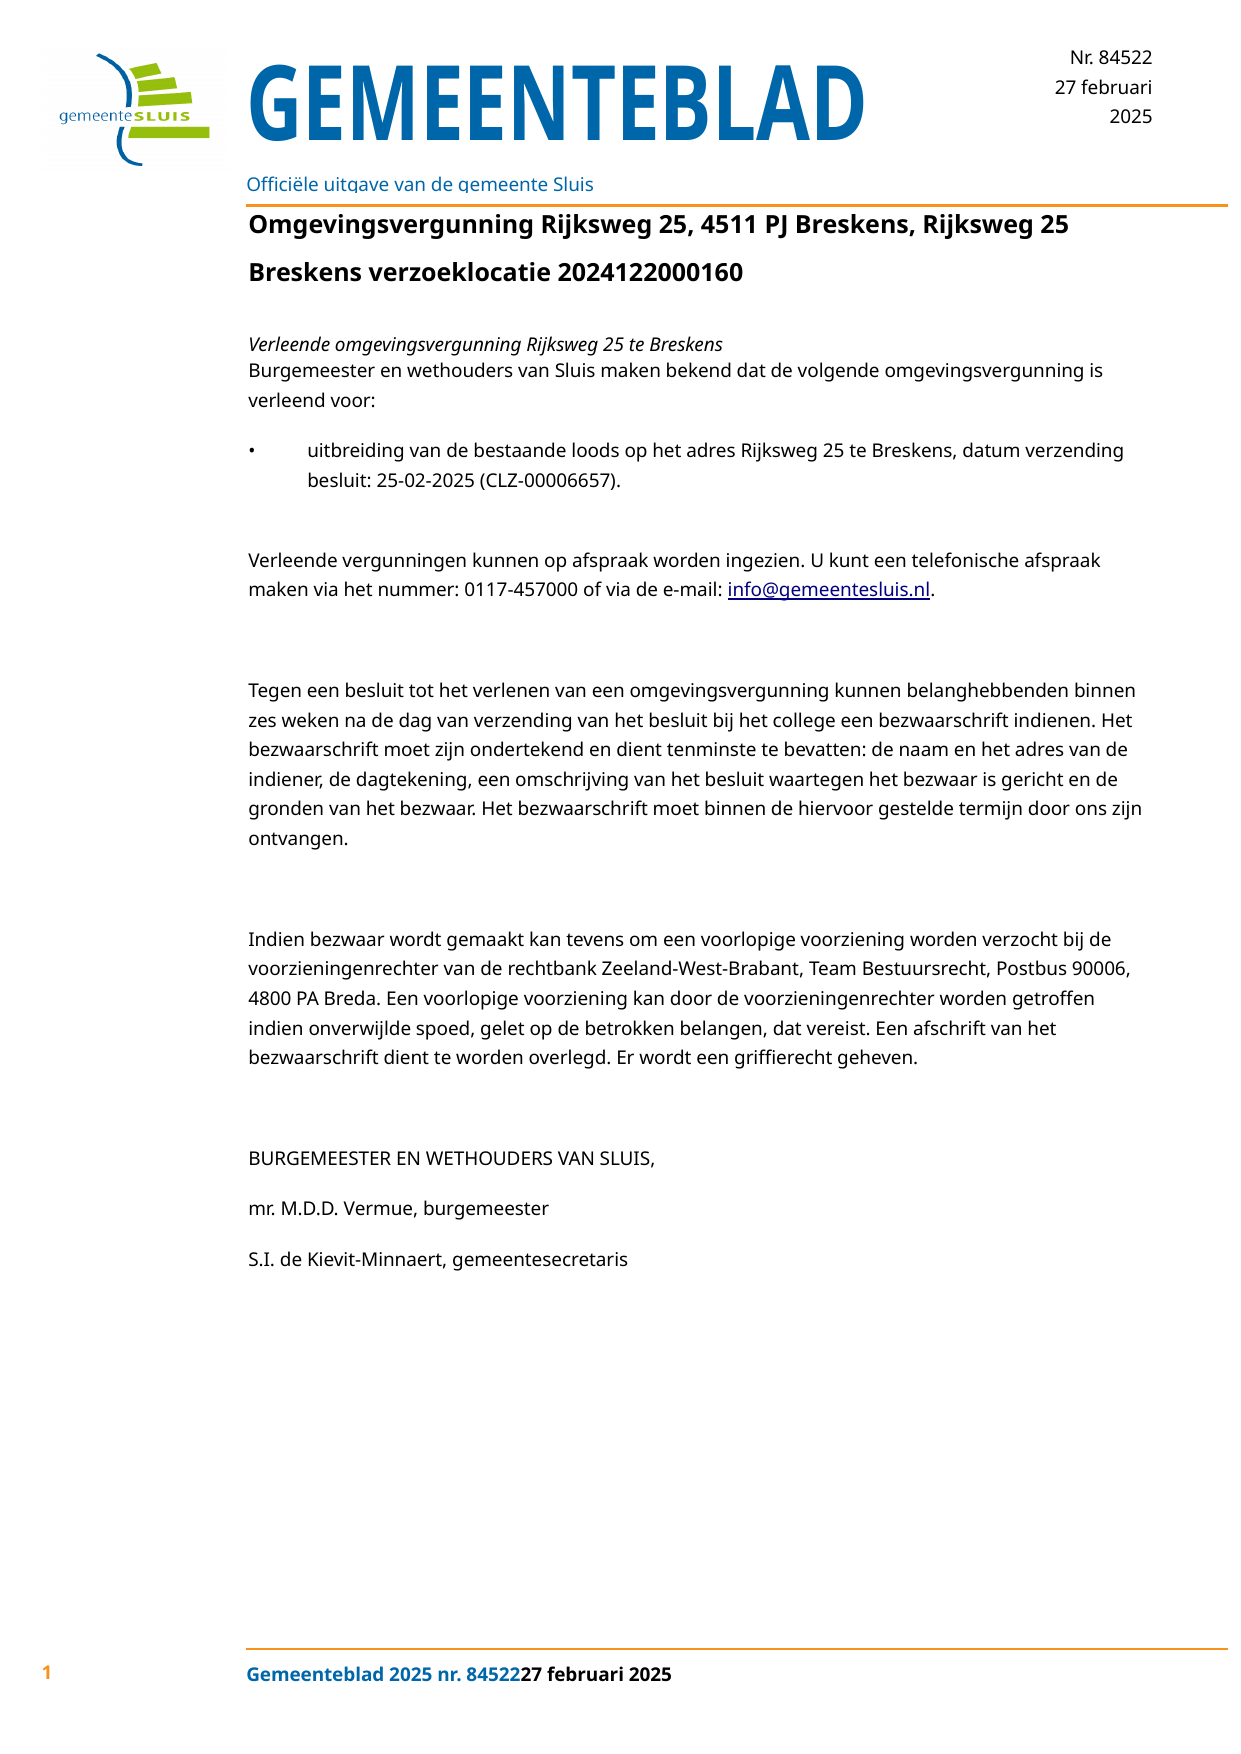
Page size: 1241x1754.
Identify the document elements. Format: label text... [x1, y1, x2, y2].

text mr. M.D.D. Vermue, burgemeester [248, 1196, 1152, 1221]
text Verleende omgevingsvergunning Rijksweg 25 te Breskens [248, 331, 1152, 357]
text Indien bezwaar wordt gemaakt kan tevens om een voorlopige voorziening worden verzocht bij de voorzieningenrechter van de rechtbank Zeeland-West-Brabant, Team Bestuursrecht, Postbus 90006, 4800 PA Breda. Een voorlopige voorziening kan door de voorzieningenrechter worden getroffen indien onverwijlde spoed, gelet op de betrokken belangen, dat vereist. Een afschrift van het bezwaarschrift dient te worden overlegd. Er wordt een griffierecht geheven. [248, 926, 1152, 1070]
text S.I. de Kievit-Minnaert, gemeentesecretaris [248, 1246, 1152, 1272]
text Tegen een besluit tot het verlenen van een omgevingsvergunning kunnen belanghebbenden binnen zes weken na de dag van verzending van het besluit bij het college een bezwaarschrift indienen. Het bezwaarschrift moet zijn ondertekend en dient tenminste te bevatten: de naam en het adres van de indiener, de dagtekening, een omschrijving van het besluit waartegen het bezwaar is gericht en de gronden van het bezwaar. Het bezwaarschrift moet binnen de hiervoor gestelde termijn door ons zijn ontvangen. [248, 677, 1152, 851]
list uitbreiding van de bestaande loods op het adres Rijksweg 25 te Breskens, datum verzending besluit: 25-02-2025 (CLZ-00006657). [248, 437, 1152, 492]
text Omgevingsvergunning Rijksweg 25, 4511 PJ Breskens, Rijksweg 25 Breskens verzoeklocatie 2024122000160 [248, 207, 1152, 288]
picture [41, 47, 231, 172]
text BURGEMEESTER EN WETHOUDERS VAN SLUIS, [248, 1145, 1152, 1171]
text Verleende vergunningen kunnen op afspraak worden ingezien. U kunt een telefonische afspraak maken via het nummer: 0117-457000 of via de e-mail: info@gemeentesluis.nl. [248, 547, 1152, 602]
text Burgemeester en wethouders van Sluis maken bekend dat de volgende omgevingsvergunning is verleend voor: [248, 357, 1152, 412]
